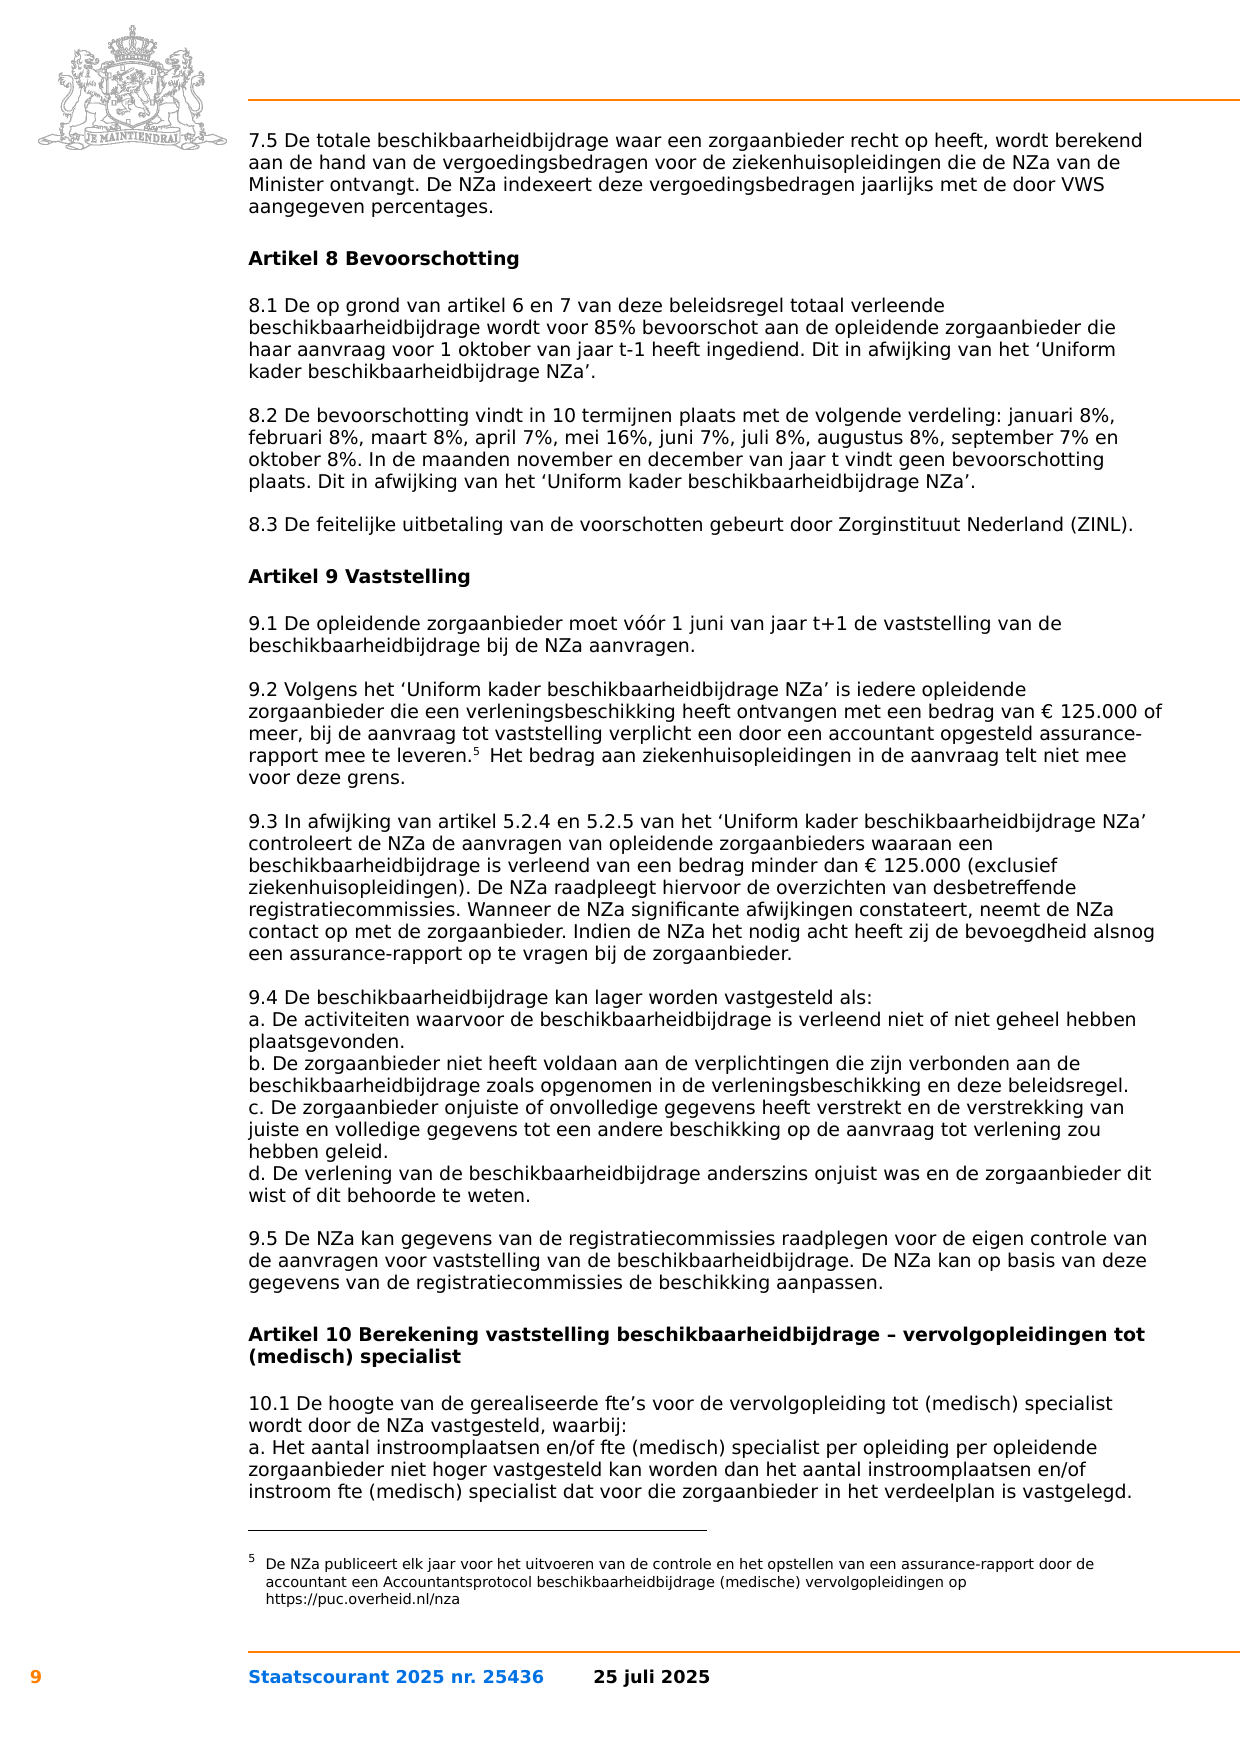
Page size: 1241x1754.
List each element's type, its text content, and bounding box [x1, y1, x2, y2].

text 8.2 De bevoorschotting vindt in 10 termijnen plaats met de volgende verdeling: januari 8%, februari 8%, maart 8%, april 7%, mei 16%, juni 7%, juli 8%, augustus 8%, september 7% en oktober 8%. In de maanden november en december van jaar t vindt geen bevoorschotting plaats. Dit in afwijking van het ‘Uniform kader beschikbaarheidbijdrage NZa’. [248, 404, 1163, 492]
text De NZa publiceert elk jaar voor het uitvoeren van de controle en het opstellen van een assurance-rapport door de accountant een Accountantsprotocol beschikbaarheidbijdrage (medische) vervolgopleidingen op https://puc.overheid.nl/nza [248, 1552, 1163, 1608]
text b. De zorgaanbieder niet heeft voldaan aan de verplichtingen die zijn verbonden aan de beschikbaarheidbijdrage zoals opgenomen in de verleningsbeschikking en deze beleidsregel. [248, 1053, 1163, 1097]
text 8.1 De op grond van artikel 6 en 7 van deze beleidsregel totaal verleende beschikbaarheidbijdrage wordt voor 85% bevoorschot aan de opleidende zorgaanbieder die haar aanvraag voor 1 oktober van jaar t-1 heeft ingediend. Dit in afwijking van het ‘Uniform kader beschikbaarheidbijdrage NZa’. [248, 295, 1163, 383]
subtitle Artikel 10 Berekening vaststelling beschikbaarheidbijdrage – vervolgopleidingen tot (medisch) specialist [248, 1324, 1163, 1368]
text 9.2 Volgens het ‘Uniform kader beschikbaarheidbijdrage NZa’ is iedere opleidende zorgaanbieder die een verleningsbeschikking heeft ontvangen met een bedrag van € 125.000 of meer, bij de aanvraag tot vaststelling verplicht een door een accountant opgesteld assurance-rapport mee te leveren. Het bedrag aan ziekenhuisopleidingen in de aanvraag telt niet mee voor deze grens. [248, 679, 1163, 789]
text 9.4 De beschikbaarheidbijdrage kan lager worden vastgesteld als: [248, 987, 1163, 1009]
picture [38, 25, 227, 150]
text a. Het aantal instroomplaatsen en/of fte (medisch) specialist per opleiding per opleidende zorgaanbieder niet hoger vastgesteld kan worden dan het aantal instroomplaatsen en/of instroom fte (medisch) specialist dat voor die zorgaanbieder in het verdeelplan is vastgelegd. [248, 1437, 1163, 1503]
text c. De zorgaanbieder onjuiste of onvolledige gegevens heeft verstrekt en de verstrekking van juiste en volledige gegevens tot een andere beschikking op de aanvraag tot verlening zou hebben geleid. [248, 1097, 1163, 1162]
text 9.1 De opleidende zorgaanbieder moet vóór 1 juni van jaar t+1 de vaststelling van de beschikbaarheidbijdrage bij de NZa aanvragen. [248, 613, 1163, 657]
subtitle Artikel 9 Vaststelling [248, 566, 1163, 588]
text 8.3 De feitelijke uitbetaling van de voorschotten gebeurt door Zorginstituut Nederland (ZINL). [248, 514, 1163, 536]
text 9.5 De NZa kan gegevens van de registratiecommissies raadplegen voor de eigen controle van de aanvragen voor vaststelling van de beschikbaarheidbijdrage. De NZa kan op basis van deze gegevens van de registratiecommissies de beschikking aanpassen. [248, 1228, 1163, 1294]
text 10.1 De hoogte van de gerealiseerde fte’s voor de vervolgopleiding tot (medisch) specialist wordt door de NZa vastgesteld, waarbij: [248, 1393, 1163, 1437]
text 9.3 In afwijking van artikel 5.2.4 en 5.2.5 van het ‘Uniform kader beschikbaarheidbijdrage NZa’ controleert de NZa de aanvragen van opleidende zorgaanbieders waaraan een beschikbaarheidbijdrage is verleend van een bedrag minder dan € 125.000 (exclusief ziekenhuisopleidingen). De NZa raadpleegt hiervoor de overzichten van desbetreffende registratiecommissies. Wanneer de NZa significante afwijkingen constateert, neemt de NZa contact op met de zorgaanbieder. Indien de NZa het nodig acht heeft zij de bevoegdheid alsnog een assurance-rapport op te vragen bij de zorgaanbieder. [248, 811, 1163, 965]
text a. De activiteiten waarvoor de beschikbaarheidbijdrage is verleend niet of niet geheel hebben plaatsgevonden. [248, 1009, 1163, 1053]
subtitle Artikel 8 Bevoorschotting [248, 248, 1163, 270]
text d. De verlening van de beschikbaarheidbijdrage anderszins onjuist was en de zorgaanbieder dit wist of dit behoorde te weten. [248, 1162, 1163, 1206]
text 7.5 De totale beschikbaarheidbijdrage waar een zorgaanbieder recht op heeft, wordt berekend aan de hand van de vergoedingsbedragen voor de ziekenhuisopleidingen die de NZa van de Minister ontvangt. De NZa indexeert deze vergoedingsbedragen jaarlijks met de door VWS aangegeven percentages. [248, 130, 1163, 218]
